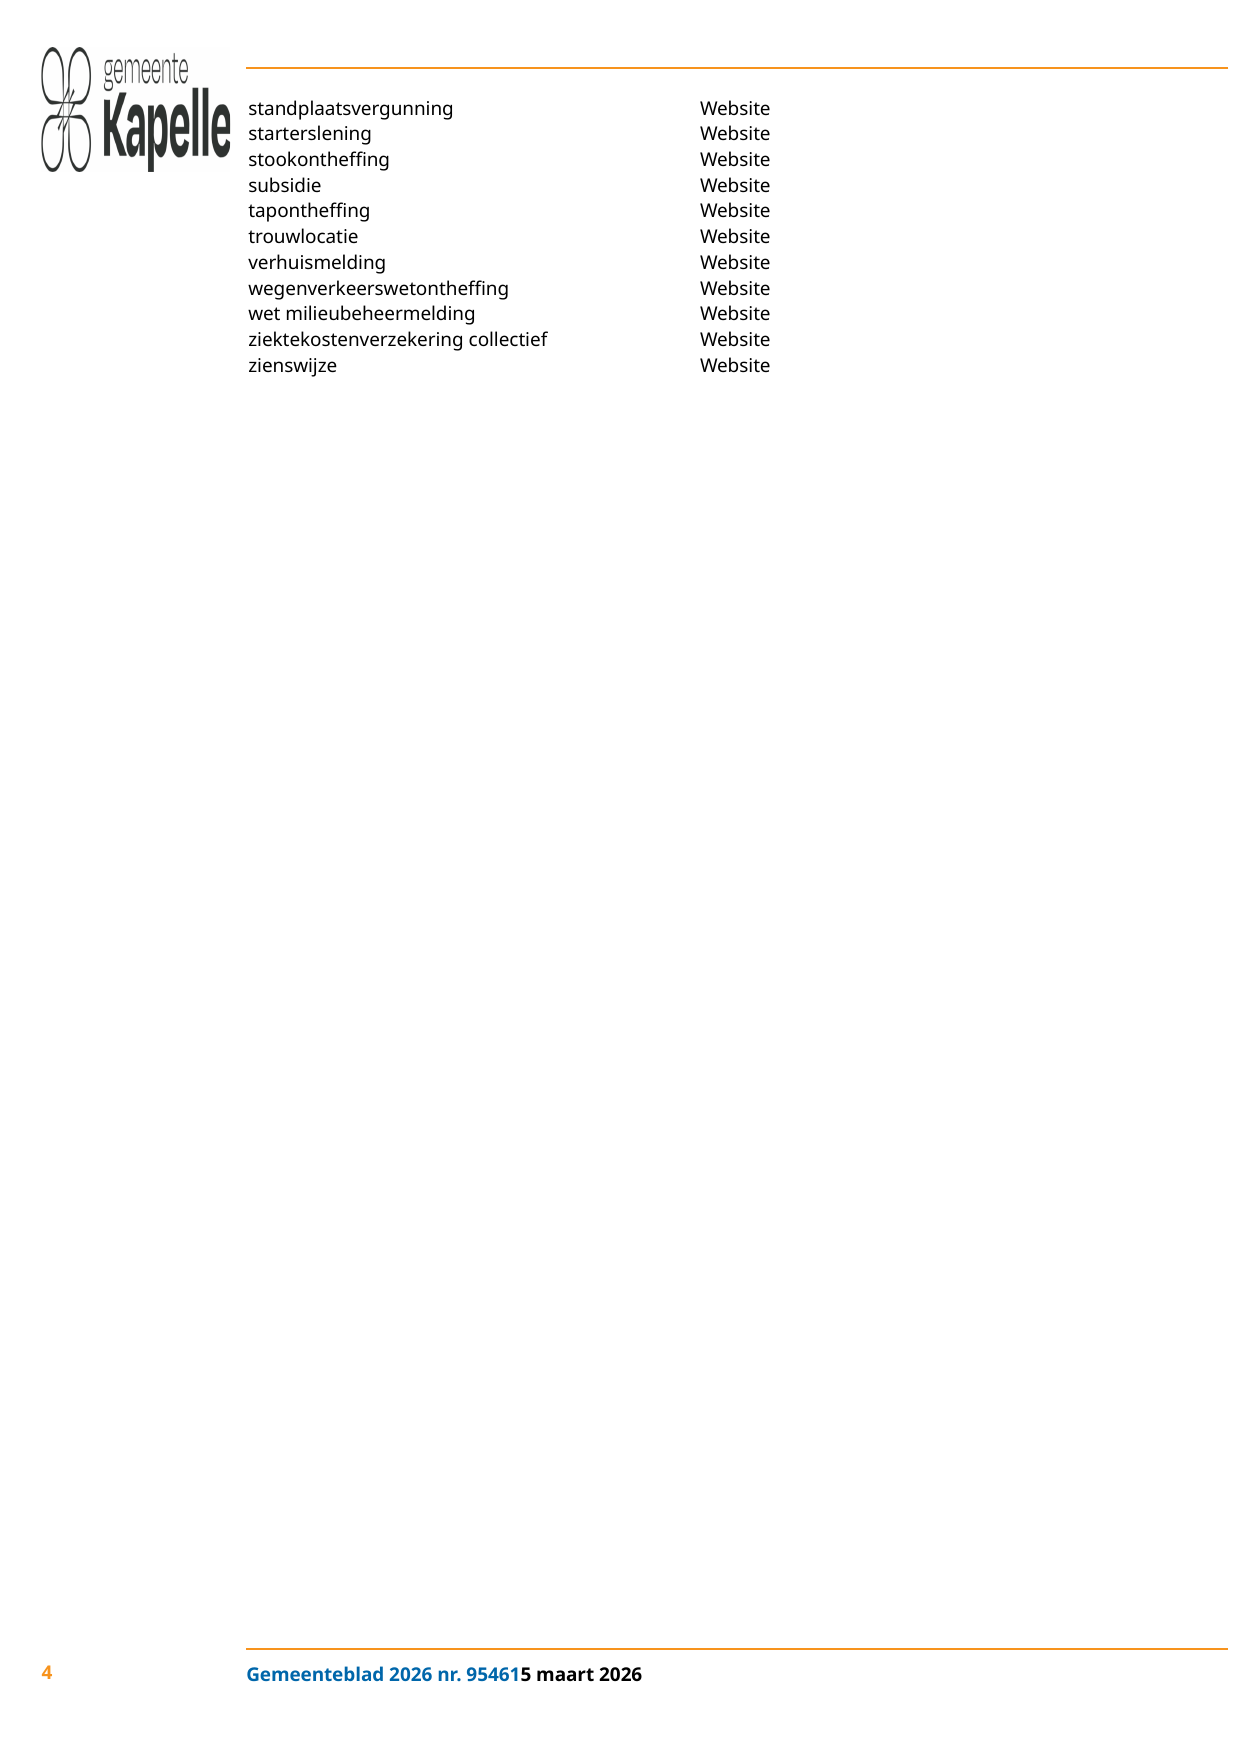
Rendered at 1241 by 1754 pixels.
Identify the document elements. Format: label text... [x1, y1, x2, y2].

table_cell verhuismelding [248, 249, 700, 275]
table_cell Website [700, 352, 1152, 378]
table_cell Website [700, 121, 1152, 146]
table_cell standplaatsvergunning [248, 95, 700, 121]
table_cell ziektekostenverzekering collectief [248, 326, 700, 352]
table_cell Website [700, 95, 1152, 121]
table_cell Website [700, 301, 1152, 326]
table_cell Website [700, 146, 1152, 172]
table_cell Website [700, 275, 1152, 301]
table_cell wegenverkeerswetontheffing [248, 275, 700, 301]
table_cell subsidie [248, 172, 700, 198]
table_cell Website [700, 172, 1152, 198]
table_cell Website [700, 198, 1152, 223]
table_cell starterslening [248, 121, 700, 146]
table_cell Website [700, 326, 1152, 352]
table_cell trouwlocatie [248, 224, 700, 249]
table_cell Website [700, 224, 1152, 249]
table_cell stookontheffing [248, 146, 700, 172]
table_cell zienswijze [248, 352, 700, 378]
table_cell Website [700, 249, 1152, 275]
picture [41, 47, 231, 172]
table_cell wet milieubeheermelding [248, 301, 700, 326]
table_cell tapontheffing [248, 198, 700, 223]
